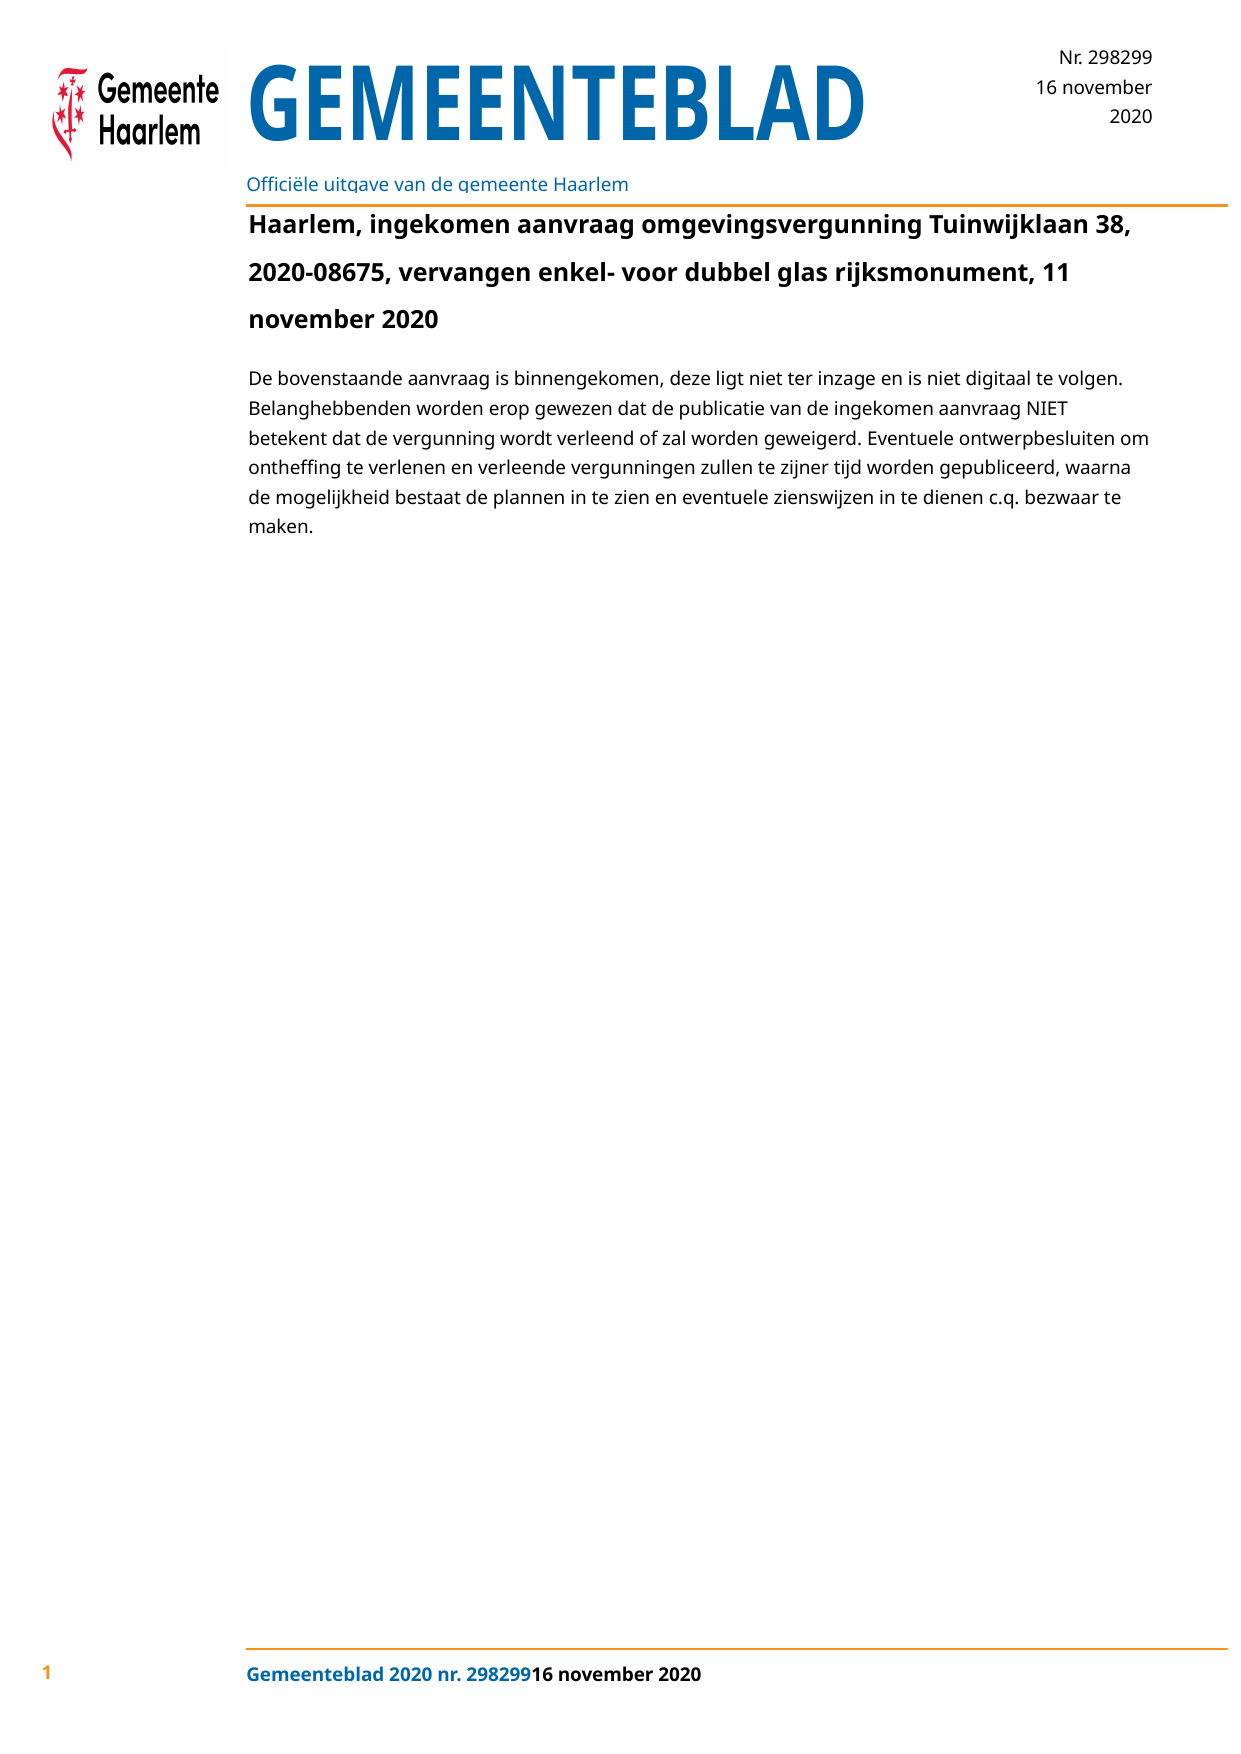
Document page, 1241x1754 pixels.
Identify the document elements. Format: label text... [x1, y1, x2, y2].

picture [41, 47, 231, 172]
text Haarlem, ingekomen aanvraag omgevingsvergunning Tuinwijklaan 38, 2020-08675, vervangen enkel- voor dubbel glas rijksmonument, 11 november 2020 [248, 207, 1152, 336]
text De bovenstaande aanvraag is binnengekomen, deze ligt niet ter inzage en is niet digitaal te volgen. Belanghebbenden worden erop gewezen dat de publicatie van de ingekomen aanvraag NIET betekent dat de vergunning wordt verleend of zal worden geweigerd. Eventuele ontwerpbesluiten om ontheffing te verlenen en verleende vergunningen zullen te zijner tijd worden gepubliceerd, waarna de mogelijkheid bestaat de plannen in te zien en eventuele zienswijzen in te dienen c.q. bezwaar te maken. [248, 366, 1152, 539]
